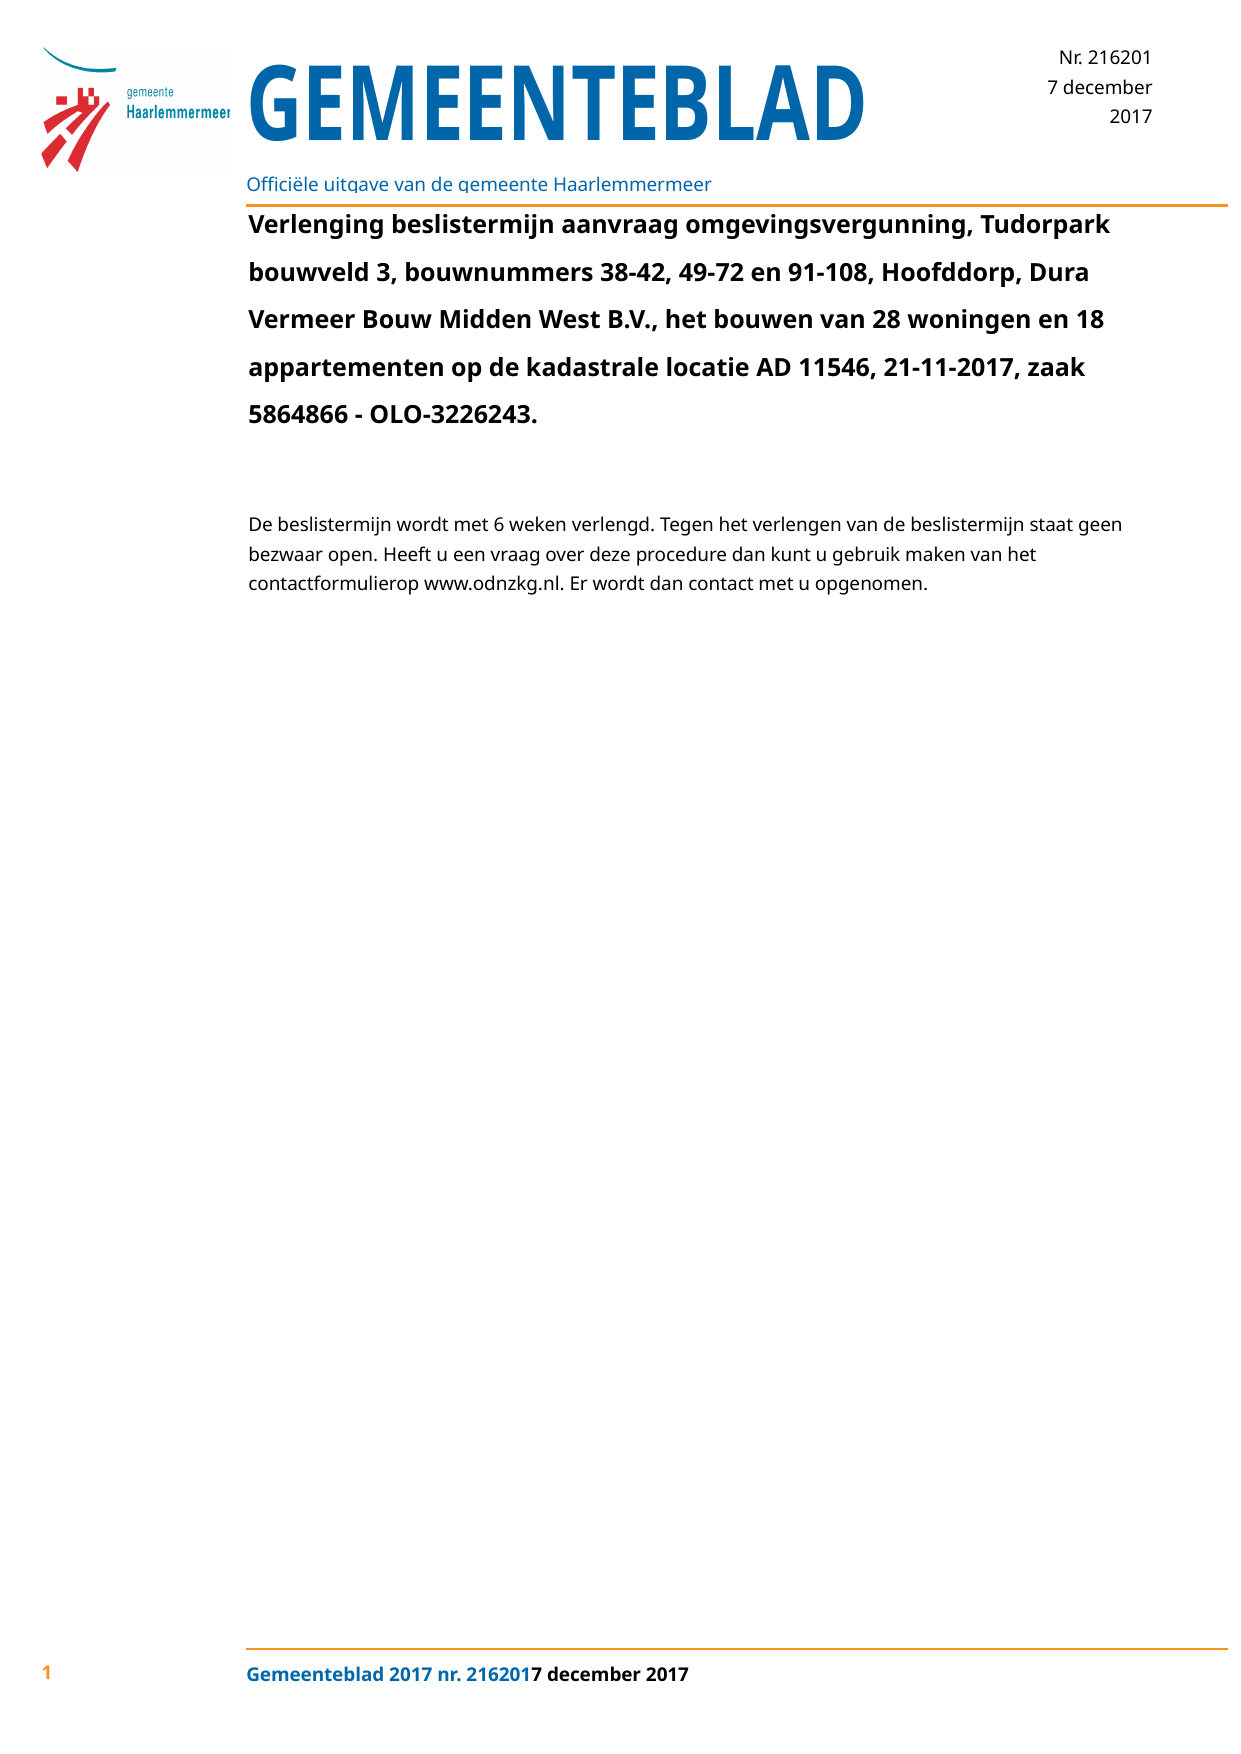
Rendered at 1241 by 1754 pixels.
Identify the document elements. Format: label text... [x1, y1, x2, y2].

picture [41, 47, 231, 172]
text De beslistermijn wordt met 6 weken verlengd. Tegen het verlengen van de beslistermijn staat geen bezwaar open. Heeft u een vraag over deze procedure dan kunt u gebruik maken van het contactformulierop www.odnzkg.nl. Er wordt dan contact met u opgenomen. [248, 511, 1152, 596]
text Verlenging beslistermijn aanvraag omgevingsvergunning, Tudorpark bouwveld 3, bouwnummers 38-42, 49-72 en 91-108, Hoofddorp, Dura Vermeer Bouw Midden West B.V., het bouwen van 28 woningen en 18 appartementen op de kadastrale locatie AD 11546, 21-11-2017, zaak 5864866 - OLO-3226243. [248, 207, 1152, 431]
